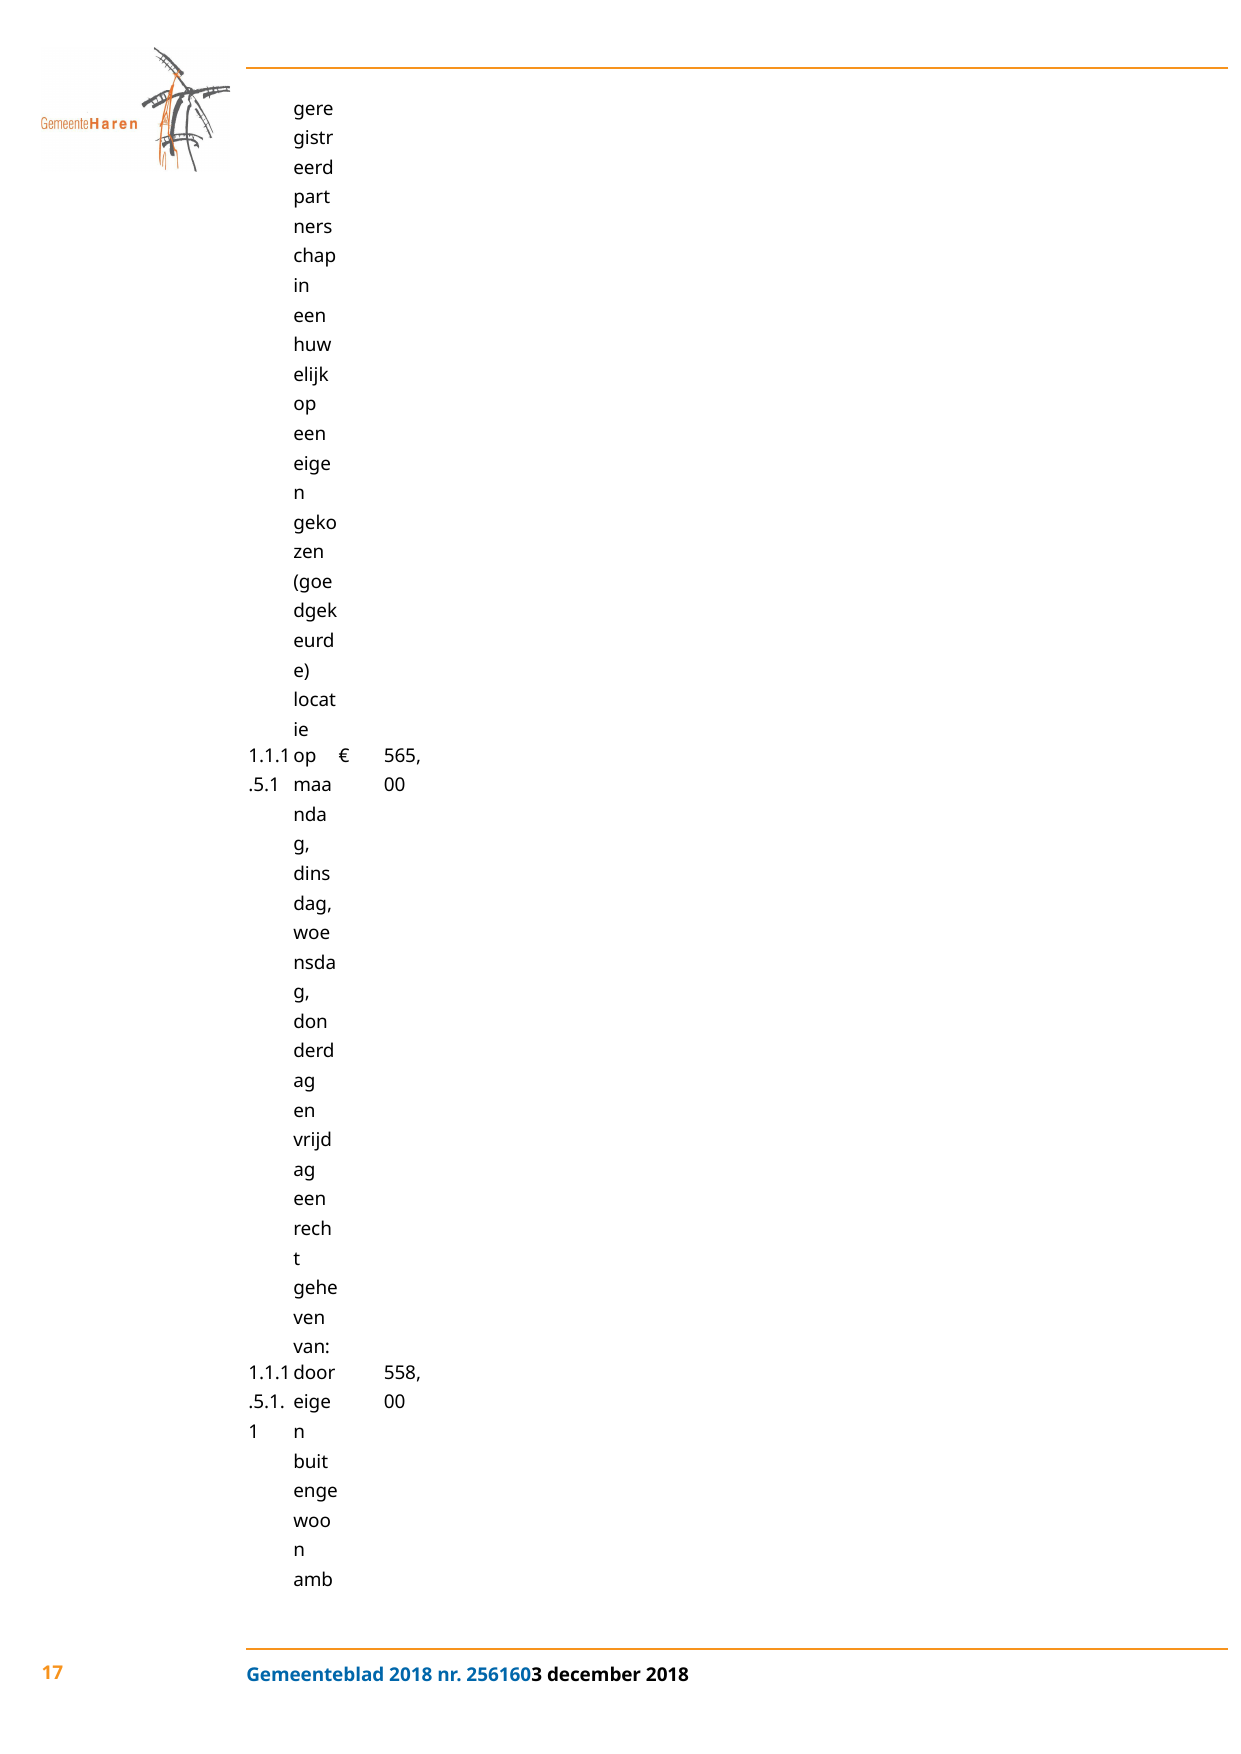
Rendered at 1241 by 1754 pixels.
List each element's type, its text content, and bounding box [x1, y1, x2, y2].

table_cell 1.1.1.5.1.1 [248, 1359, 293, 1592]
picture [41, 47, 231, 172]
table_cell geregistreerd partnerschap in een huwelijk op een eigen gekozen (goedgekeurde) locatie [293, 95, 338, 742]
table_cell [248, 95, 293, 742]
table_cell [338, 95, 383, 742]
table_cell door eigen buitengewoon amb [293, 1359, 338, 1592]
table_cell € [338, 742, 383, 1359]
table_cell 565,00 [384, 742, 429, 1359]
table_cell op maandag, dinsdag, woensdag, donderdag en vrijdag een recht geheven van: [293, 742, 338, 1359]
table_cell [338, 1359, 383, 1592]
table_cell 1.1.1.5.1 [248, 742, 293, 1359]
table_cell 558,00 [384, 1359, 429, 1592]
table_cell [384, 95, 429, 742]
